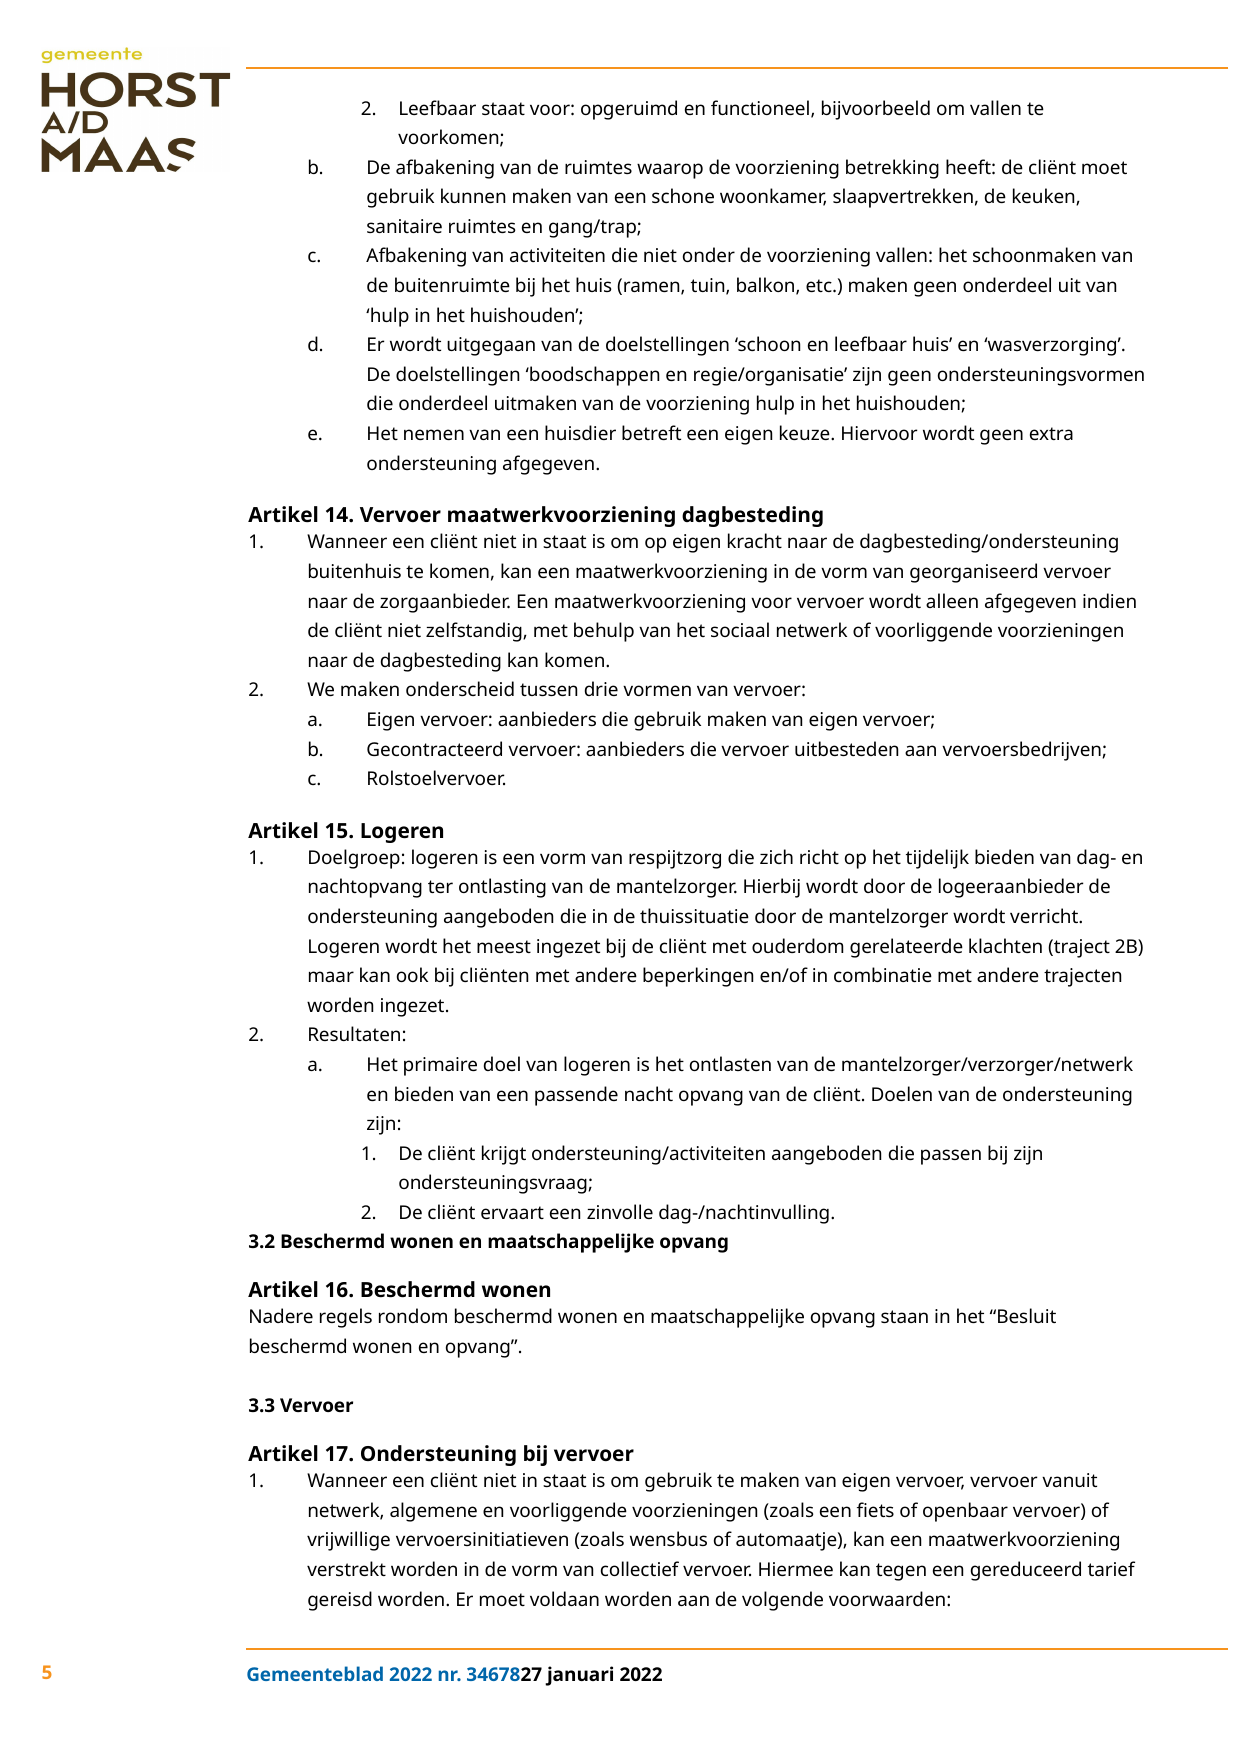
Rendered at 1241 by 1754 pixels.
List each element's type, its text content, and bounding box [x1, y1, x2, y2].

list Wanneer een cliënt niet in staat is om op eigen kracht naar de dagbesteding/ondersteuning buitenhuis te komen, kan een maatwerkvoorziening in de vorm van georganiseerd vervoer naar de zorgaanbieder. Een maatwerkvoorziening voor vervoer wordt alleen afgegeven indien de cliënt niet zelfstandig, met behulp van het sociaal netwerk of voorliggende voorzieningen naar de dagbesteding kan komen. [248, 529, 1152, 673]
list De cliënt krijgt ondersteuning/activiteiten aangeboden die passen bij zijn ondersteuningsvraag; [361, 1140, 1152, 1195]
text Artikel 14. Vervoer maatwerkvoorziening dagbesteding [248, 500, 1152, 529]
list Het nemen van een huisdier betreft een eigen keuze. Hiervoor wordt geen extra ondersteuning afgegeven. [307, 420, 1152, 476]
text Artikel 17. Ondersteuning bij vervoer [248, 1439, 1152, 1467]
list De cliënt ervaart een zinvolle dag-/nachtinvulling. [361, 1199, 1152, 1225]
list Doelgroep: logeren is een vorm van respijtzorg die zich richt op het tijdelijk bieden van dag- en nachtopvang ter ontlasting van de mantelzorger. Hierbij wordt door de logeeraanbieder de ondersteuning aangeboden die in de thuissituatie door de mantelzorger wordt verricht. Logeren wordt het meest ingezet bij de cliënt met ouderdom gerelateerde klachten (traject 2B) maar kan ook bij cliënten met andere beperkingen en/of in combinatie met andere trajecten worden ingezet. [248, 844, 1152, 1018]
text 3.2 Beschermd wonen en maatschappelijke opvang [248, 1229, 1152, 1254]
list Er wordt uitgegaan van de doelstellingen ‘schoon en leefbaar huis’ en ‘wasverzorging’. De doelstellingen ‘boodschappen en regie/organisatie’ zijn geen ondersteuningsvormen die onderdeel uitmaken van de voorziening hulp in het huishouden; [307, 331, 1152, 416]
list We maken onderscheid tussen drie vormen van vervoer: [248, 677, 1152, 702]
text Artikel 16. Beschermd wonen [248, 1275, 1152, 1304]
picture [41, 47, 231, 172]
text Artikel 15. Logeren [248, 816, 1152, 844]
list Wanneer een cliënt niet in staat is om gebruik te maken van eigen vervoer, vervoer vanuit netwerk, algemene en voorliggende voorzieningen (zoals een fiets of openbaar vervoer) of vrijwillige vervoersinitiatieven (zoals wensbus of automaatje), kan een maatwerkvoorziening verstrekt worden in de vorm van collectief vervoer. Hiermee kan tegen een gereduceerd tarief gereisd worden. Er moet voldaan worden aan de volgende voorwaarden: [248, 1467, 1152, 1612]
list Leefbaar staat voor: opgeruimd en functioneel, bijvoorbeeld om vallen te voorkomen; [361, 95, 1152, 150]
list Eigen vervoer: aanbieders die gebruik maken van eigen vervoer; [307, 706, 1152, 732]
list Gecontracteerd vervoer: aanbieders die vervoer uitbesteden aan vervoersbedrijven; [307, 736, 1152, 761]
text 3.3 Vervoer [248, 1392, 1152, 1418]
list Rolstoelvervoer. [307, 765, 1152, 791]
list Resultaten: [248, 1022, 1152, 1047]
text Nadere regels rondom beschermd wonen en maatschappelijke opvang staan in het “Besluit beschermd wonen en opvang”. [248, 1304, 1152, 1359]
list De afbakening van de ruimtes waarop de voorziening betrekking heeft: de cliënt moet gebruik kunnen maken van een schone woonkamer, slaapvertrekken, de keuken, sanitaire ruimtes en gang/trap; [307, 154, 1152, 239]
list Afbakening van activiteiten die niet onder de voorziening vallen: het schoonmaken van de buitenruimte bij het huis (ramen, tuin, balkon, etc.) maken geen onderdeel uit van ‘hulp in het huishouden’; [307, 243, 1152, 328]
list Het primaire doel van logeren is het ontlasten van de mantelzorger/verzorger/netwerk en bieden van een passende nacht opvang van de cliënt. Doelen van de ondersteuning zijn: [307, 1051, 1152, 1136]
